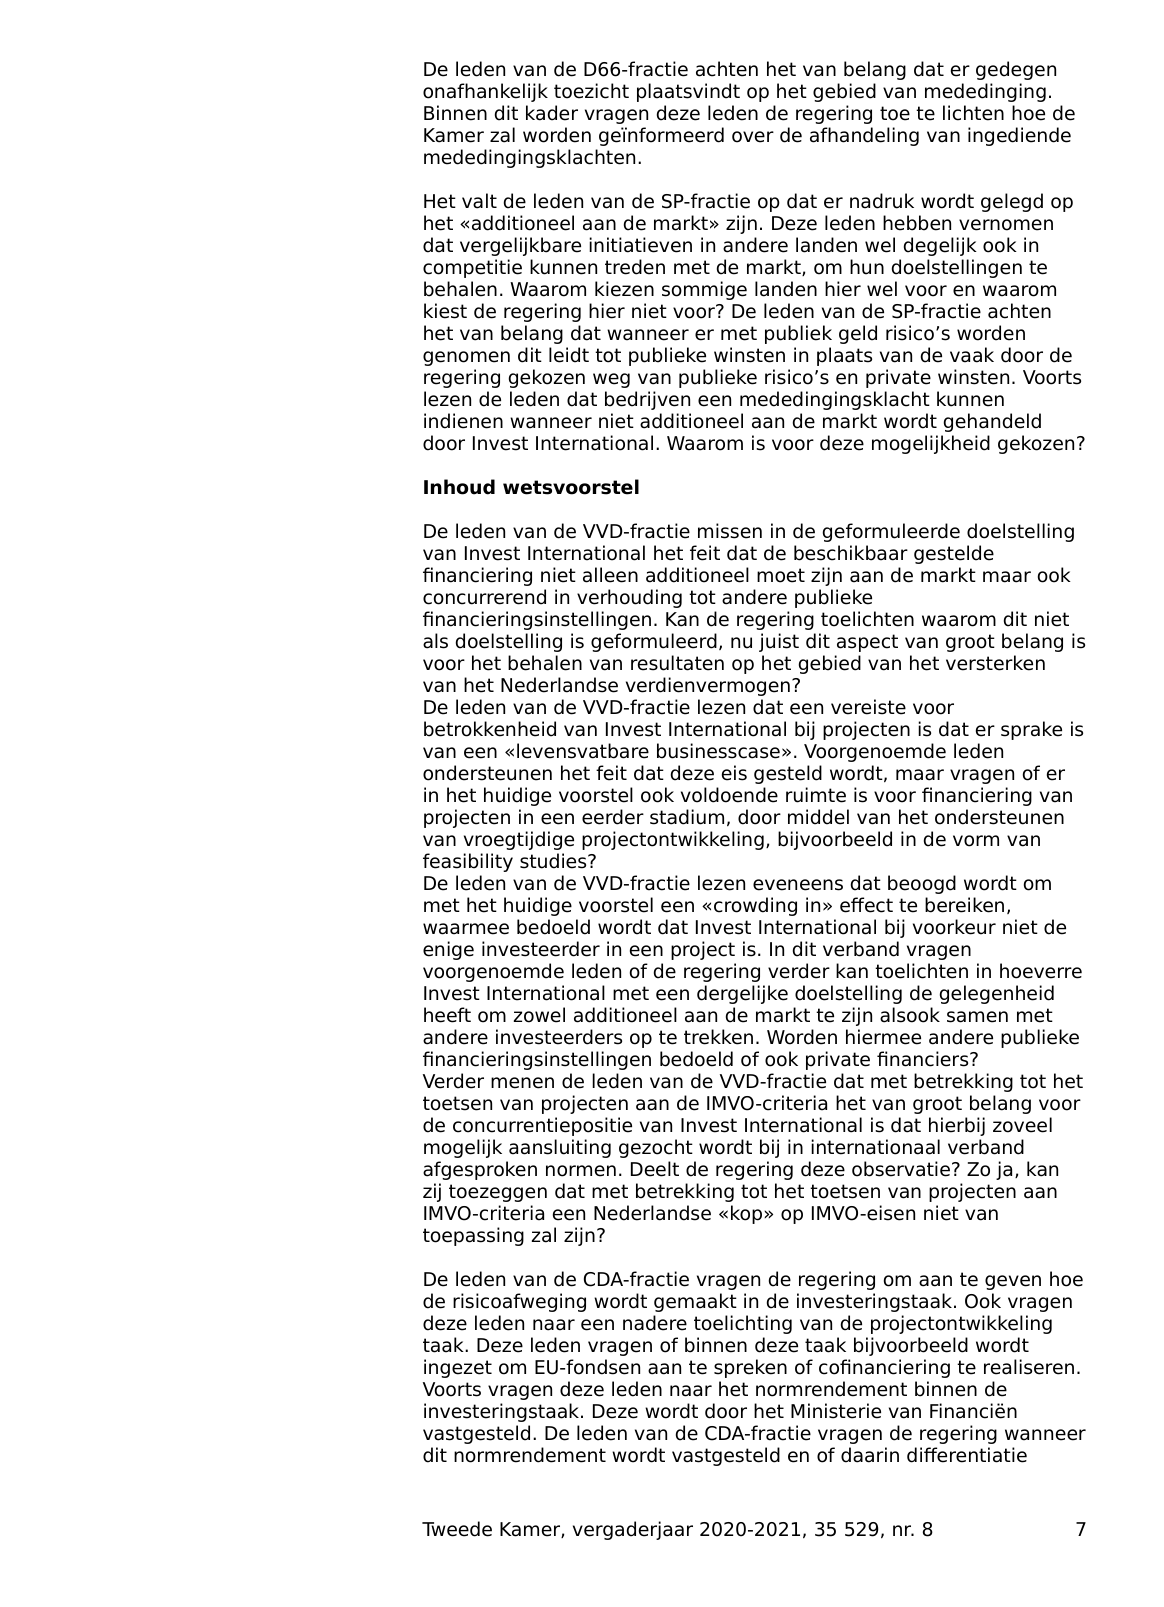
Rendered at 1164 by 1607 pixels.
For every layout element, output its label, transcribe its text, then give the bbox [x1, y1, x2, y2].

text De leden van de VVD-fractie missen in de geformuleerde doelstelling van Invest International het feit dat de beschikbaar gestelde financiering niet alleen additioneel moet zijn aan de markt maar ook concurrerend in verhouding tot andere publieke financieringsinstellingen. Kan de regering toelichten waarom dit niet als doelstelling is geformuleerd, nu juist dit aspect van groot belang is voor het behalen van resultaten op het gebied van het versterken van het Nederlandse verdienvermogen? [422, 521, 1087, 697]
text De leden van de CDA-fractie vragen de regering om aan te geven hoe de risicoafweging wordt gemaakt in de investeringstaak. Ook vragen deze leden naar een nadere toelichting van de projectontwikkeling taak. Deze leden vragen of binnen deze taak bijvoorbeeld wordt ingezet om EU-fondsen aan te spreken of cofinanciering te realiseren. Voorts vragen deze leden naar het normrendement binnen de investeringstaak. Deze wordt door het Ministerie van Financiën vastgesteld. De leden van de CDA-fractie vragen de regering wanneer dit normrendement wordt vastgesteld en of daarin differentiatie [422, 1269, 1087, 1467]
text Het valt de leden van de SP-fractie op dat er nadruk wordt gelegd op het «additioneel aan de markt» zijn. Deze leden hebben vernomen dat vergelijkbare initiatieven in andere landen wel degelijk ook in competitie kunnen treden met de markt, om hun doelstellingen te behalen. Waarom kiezen sommige landen hier wel voor en waarom kiest de regering hier niet voor? De leden van de SP-fractie achten het van belang dat wanneer er met publiek geld risico’s worden genomen dit leidt tot publieke winsten in plaats van de vaak door de regering gekozen weg van publieke risico’s en private winsten. Voorts lezen de leden dat bedrijven een mededingingsklacht kunnen indienen wanneer niet additioneel aan de markt wordt gehandeld door Invest International. Waarom is voor deze mogelijkheid gekozen? [422, 191, 1087, 455]
text Verder menen de leden van de VVD-fractie dat met betrekking tot het toetsen van projecten aan de IMVO-criteria het van groot belang voor de concurrentiepositie van Invest International is dat hierbij zoveel mogelijk aansluiting gezocht wordt bij in internationaal verband afgesproken normen. Deelt de regering deze observatie? Zo ja, kan zij toezeggen dat met betrekking tot het toetsen van projecten aan IMVO-criteria een Nederlandse «kop» op IMVO-eisen niet van toepassing zal zijn? [422, 1071, 1087, 1247]
text De leden van de VVD-fractie lezen dat een vereiste voor betrokkenheid van Invest International bij projecten is dat er sprake is van een «levensvatbare businesscase». Voorgenoemde leden ondersteunen het feit dat deze eis gesteld wordt, maar vragen of er in het huidige voorstel ook voldoende ruimte is voor financiering van projecten in een eerder stadium, door middel van het ondersteunen van vroegtijdige projectontwikkeling, bijvoorbeeld in de vorm van feasibility studies? [422, 697, 1087, 873]
text De leden van de VVD-fractie lezen eveneens dat beoogd wordt om met het huidige voorstel een «crowding in» effect te bereiken, waarmee bedoeld wordt dat Invest International bij voorkeur niet de enige investeerder in een project is. In dit verband vragen voorgenoemde leden of de regering verder kan toelichten in hoeverre Invest International met een dergelijke doelstelling de gelegenheid heeft om zowel additioneel aan de markt te zijn alsook samen met andere investeerders op te trekken. Worden hiermee andere publieke financieringsinstellingen bedoeld of ook private financiers? [422, 873, 1087, 1071]
text De leden van de D66-fractie achten het van belang dat er gedegen onafhankelijk toezicht plaatsvindt op het gebied van mededinging. Binnen dit kader vragen deze leden de regering toe te lichten hoe de Kamer zal worden geïnformeerd over de afhandeling van ingediende mededingingsklachten. [422, 59, 1087, 169]
subtitle Inhoud wetsvoorstel [422, 477, 1087, 499]
